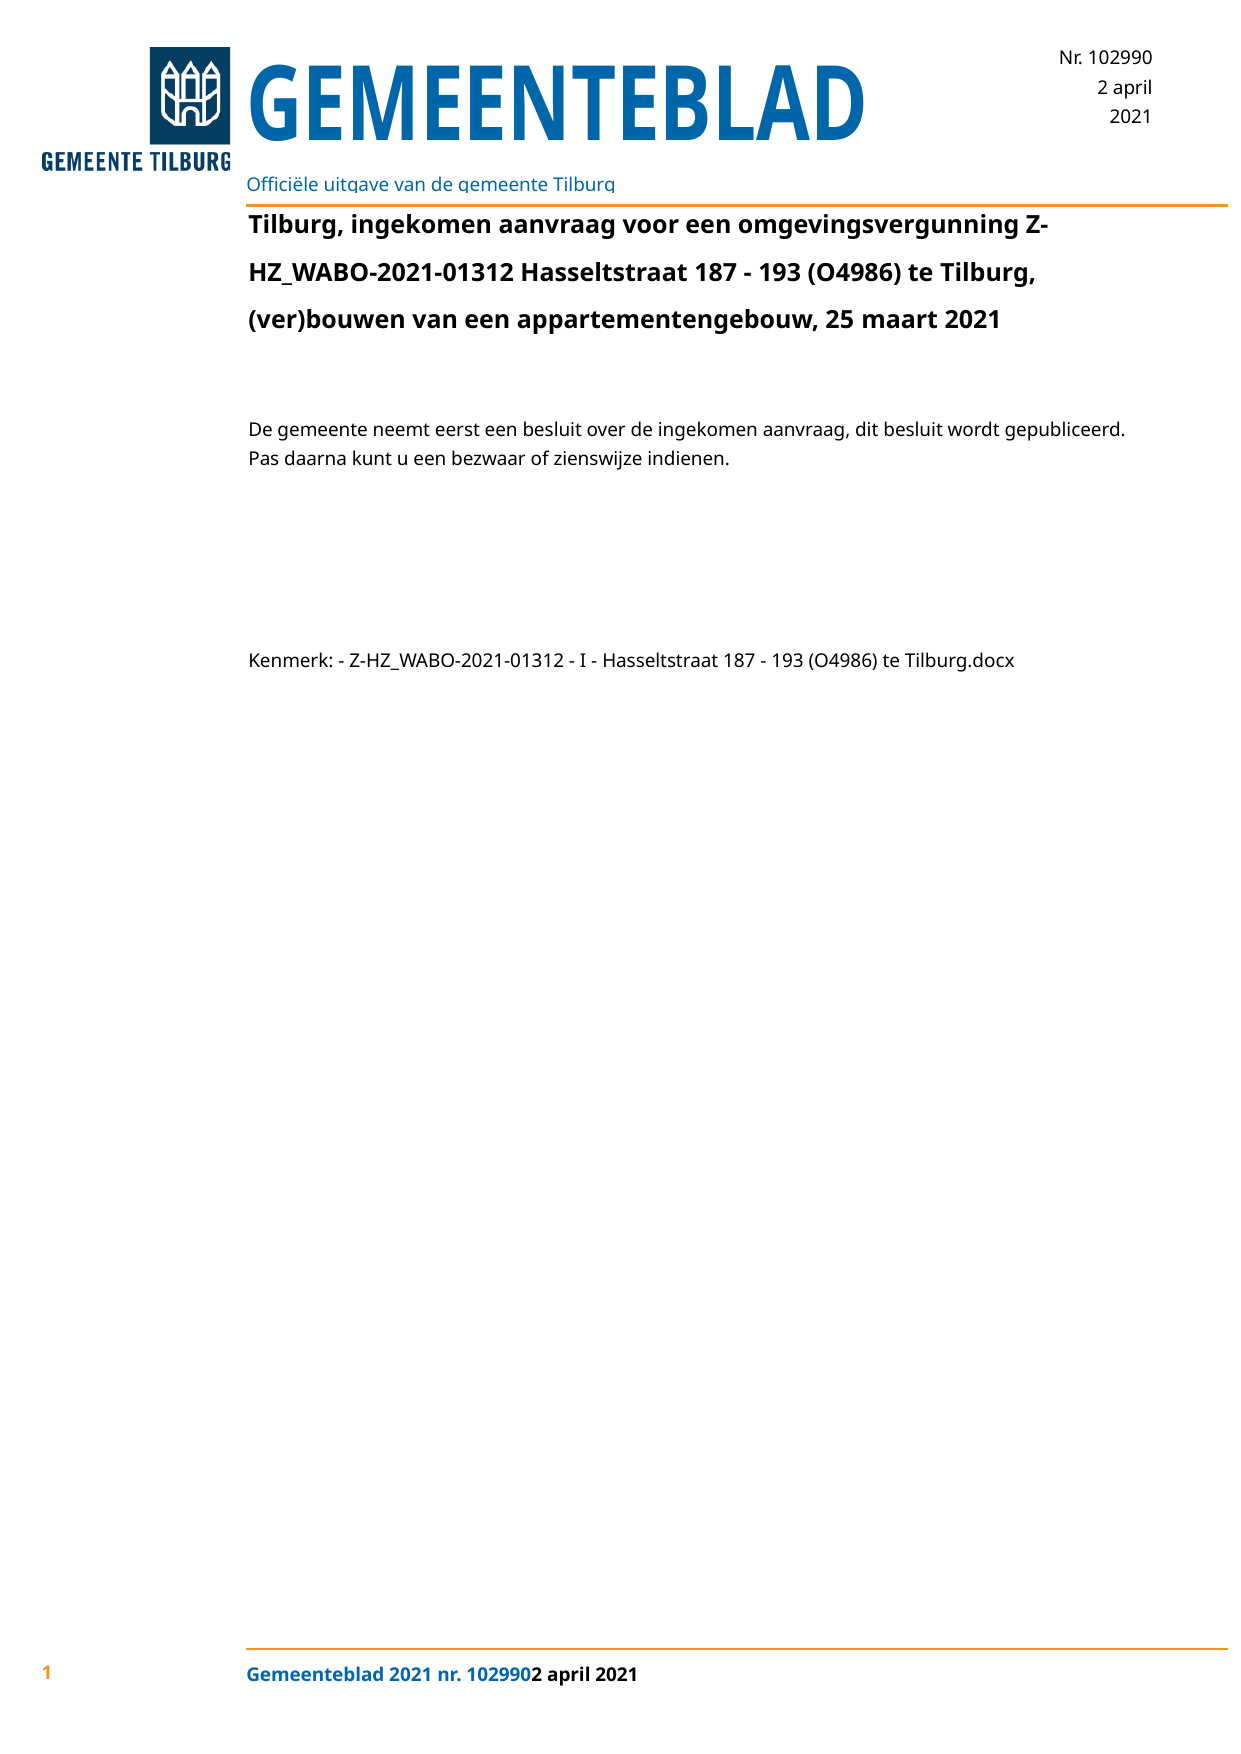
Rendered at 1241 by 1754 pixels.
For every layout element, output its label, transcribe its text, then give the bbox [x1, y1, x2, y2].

text Kenmerk: - Z-HZ_WABO-2021-01312 - I - Hasseltstraat 187 - 193 (O4986) te Tilburg.docx [248, 647, 1152, 673]
text Tilburg, ingekomen aanvraag voor een omgevingsvergunning Z-HZ_WABO-2021-01312 Hasseltstraat 187 - 193 (O4986) te Tilburg, (ver)bouwen van een appartementengebouw, 25 maart 2021 [248, 207, 1152, 336]
text De gemeente neemt eerst een besluit over de ingekomen aanvraag, dit besluit wordt gepubliceerd. Pas daarna kunt u een bezwaar of zienswijze indienen. [248, 416, 1152, 471]
picture [41, 47, 231, 172]
